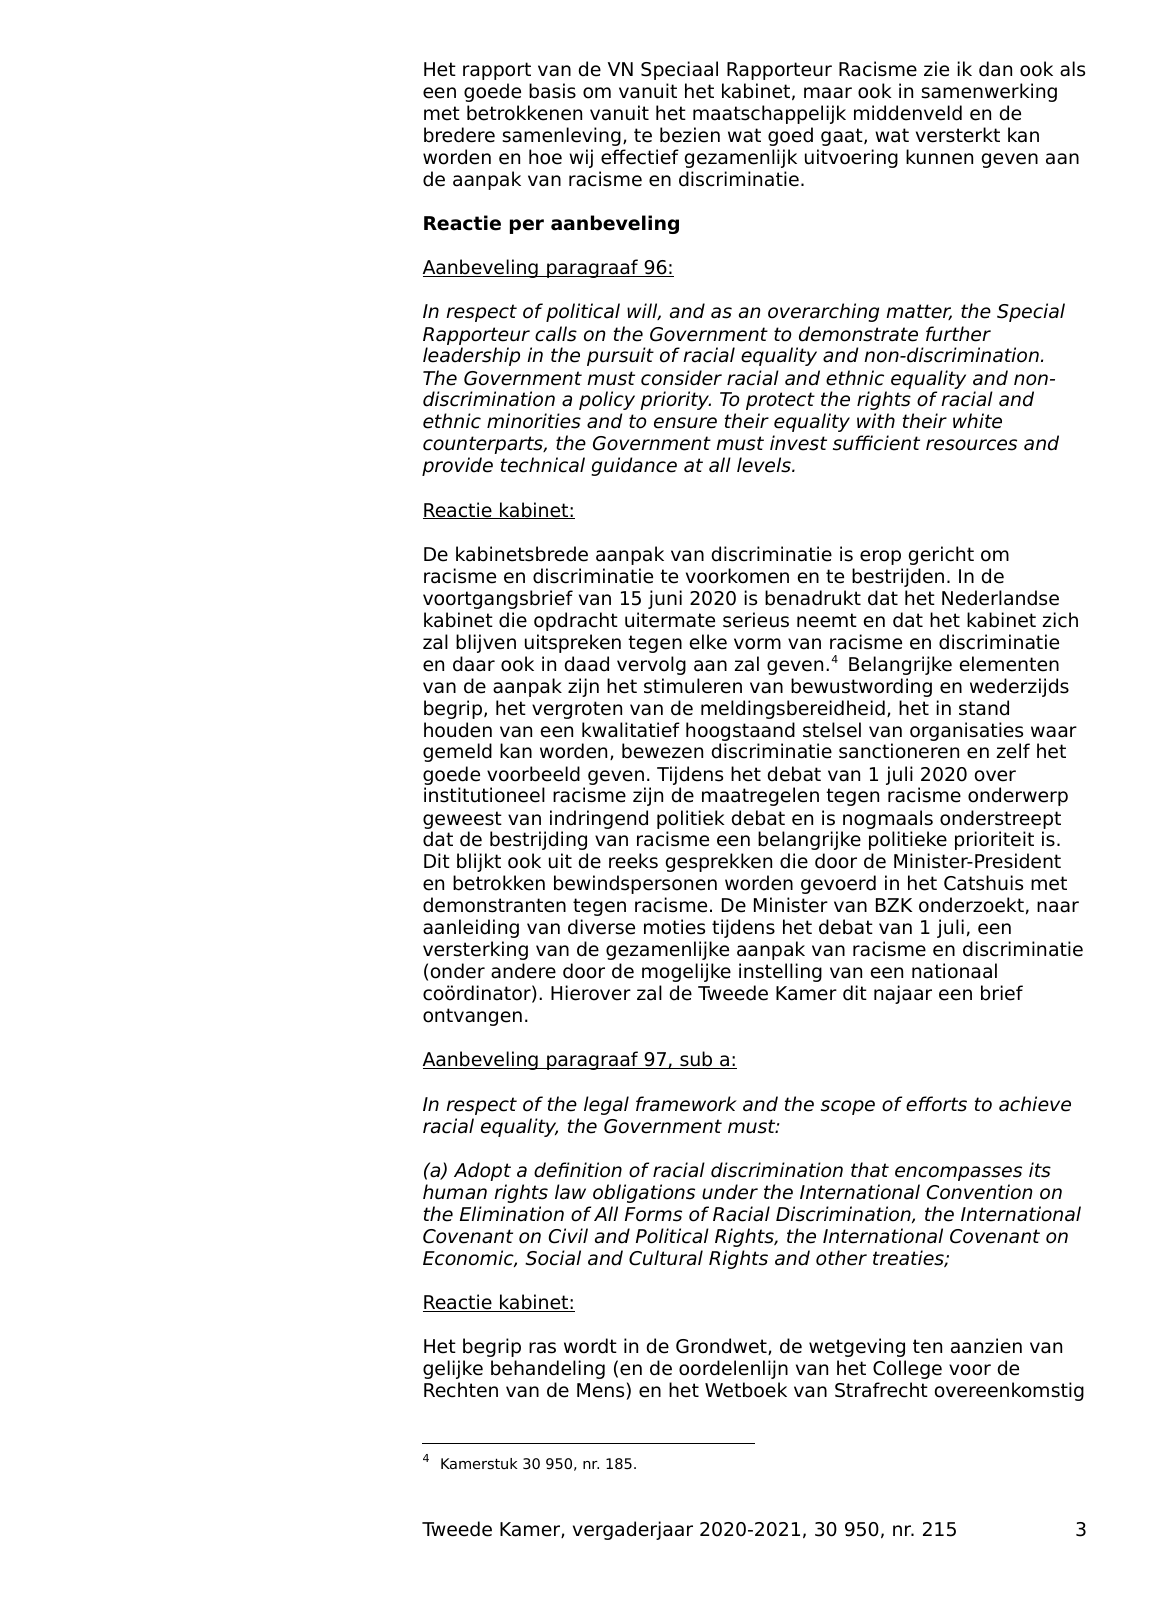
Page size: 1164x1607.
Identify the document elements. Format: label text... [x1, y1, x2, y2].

subtitle Reactie kabinet: [422, 1292, 1087, 1314]
subtitle Aanbeveling paragraaf 96: [422, 257, 1087, 279]
text Het rapport van de VN Speciaal Rapporteur Racisme zie ik dan ook als een goede basis om vanuit het kabinet, maar ook in samenwerking met betrokkenen vanuit het maatschappelijk middenveld en de bredere samenleving, te bezien wat goed gaat, wat versterkt kan worden en hoe wij effectief gezamenlijk uitvoering kunnen geven aan de aanpak van racisme en discriminatie. [422, 59, 1087, 191]
subtitle (a) Adopt a definition of racial discrimination that encompasses its human rights law obligations under the International Convention on the Elimination of All Forms of Racial Discrimination, the International Covenant on Civil and Political Rights, the International Covenant on Economic, Social and Cultural Rights and other treaties; [422, 1160, 1087, 1269]
text In respect of political will, and as an overarching matter, the Special Rapporteur calls on the Government to demonstrate further leadership in the pursuit of racial equality and non-discrimination. The Government must consider racial and ethnic equality and non-discrimination a policy priority. To protect the rights of racial and ethnic minorities and to ensure their equality with their white counterparts, the Government must invest sufficient resources and provide technical guidance at all levels. [422, 301, 1087, 477]
text De kabinetsbrede aanpak van discriminatie is erop gericht om racisme en discriminatie te voorkomen en te bestrijden. In de voortgangsbrief van 15 juni 2020 is benadrukt dat het Nederlandse kabinet die opdracht uitermate serieus neemt en dat het kabinet zich zal blijven uitspreken tegen elke vorm van racisme en discriminatie en daar ook in daad vervolg aan zal geven. Belangrijke elementen van de aanpak zijn het stimuleren van bewustwording en wederzijds begrip, het vergroten van de meldingsbereidheid, het in stand houden van een kwalitatief hoogstaand stelsel van organisaties waar gemeld kan worden, bewezen discriminatie sanctioneren en zelf het goede voorbeeld geven. Tijdens het debat van 1 juli 2020 over institutioneel racisme zijn de maatregelen tegen racisme onderwerp geweest van indringend politiek debat en is nogmaals onderstreept dat de bestrijding van racisme een belangrijke politieke prioriteit is. Dit blijkt ook uit de reeks gesprekken die door de Minister-President en betrokken bewindspersonen worden gevoerd in het Catshuis met demonstranten tegen racisme. De Minister van BZK onderzoekt, naar aanleiding van diverse moties tijdens het debat van 1 juli, een versterking van de gezamenlijke aanpak van racisme en discriminatie (onder andere door de mogelijke instelling van een nationaal coördinator). Hierover zal de Tweede Kamer dit najaar een brief ontvangen. [422, 544, 1087, 1027]
subtitle Aanbeveling paragraaf 97, sub a: [422, 1049, 1087, 1071]
text Het begrip ras wordt in de Grondwet, de wetgeving ten aanzien van gelijke behandeling (en de oordelenlijn van het College voor de Rechten van de Mens) en het Wetboek van Strafrecht overeenkomstig [422, 1336, 1087, 1402]
subtitle Reactie kabinet: [422, 499, 1087, 521]
text Kamerstuk 30 950, nr. 185. [422, 1452, 1087, 1474]
subtitle Reactie per aanbeveling [422, 213, 1087, 235]
text In respect of the legal framework and the scope of efforts to achieve racial equality, the Government must: [422, 1093, 1087, 1137]
